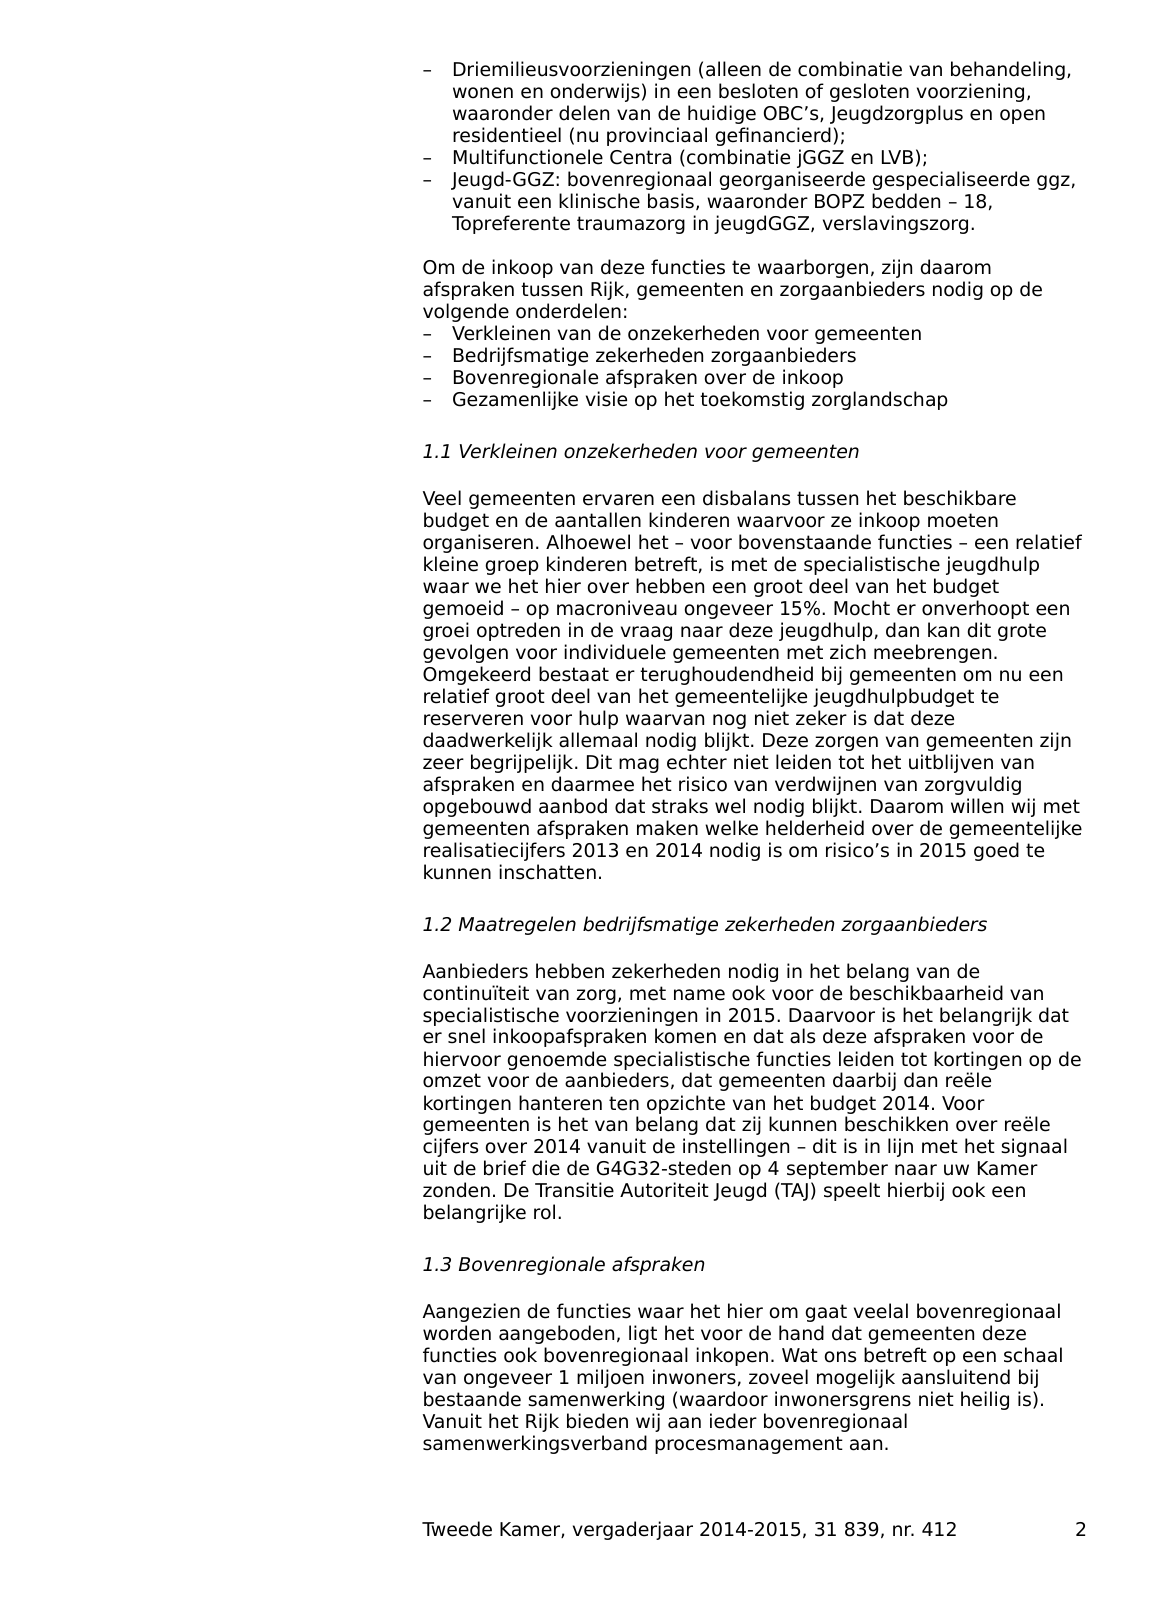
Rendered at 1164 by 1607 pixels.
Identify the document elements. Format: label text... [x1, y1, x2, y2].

text – Driemilieusvoorzieningen (alleen de combinatie van behandeling, wonen en onderwijs) in een besloten of gesloten voorziening, waaronder delen van de huidige OBC’s, Jeugdzorgplus en open residentieel (nu provinciaal gefinancierd); [422, 59, 1087, 147]
text – Bedrijfsmatige zekerheden zorgaanbieders [422, 345, 1087, 367]
text Veel gemeenten ervaren een disbalans tussen het beschikbare budget en de aantallen kinderen waarvoor ze inkoop moeten organiseren. Alhoewel het – voor bovenstaande functies – een relatief kleine groep kinderen betreft, is met de specialistische jeugdhulp waar we het hier over hebben een groot deel van het budget gemoeid – op macroniveau ongeveer 15%. Mocht er onverhoopt een groei optreden in de vraag naar deze jeugdhulp, dan kan dit grote gevolgen voor individuele gemeenten met zich meebrengen. Omgekeerd bestaat er terughoudendheid bij gemeenten om nu een relatief groot deel van het gemeentelijke jeugdhulpbudget te reserveren voor hulp waarvan nog niet zeker is dat deze daadwerkelijk allemaal nodig blijkt. Deze zorgen van gemeenten zijn zeer begrijpelijk. Dit mag echter niet leiden tot het uitblijven van afspraken en daarmee het risico van verdwijnen van zorgvuldig opgebouwd aanbod dat straks wel nodig blijkt. Daarom willen wij met gemeenten afspraken maken welke helderheid over de gemeentelijke realisatiecijfers 2013 en 2014 nodig is om risico’s in 2015 goed te kunnen inschatten. [422, 488, 1087, 883]
subtitle 1.3 Bovenregionale afspraken [422, 1254, 1087, 1276]
text Aanbieders hebben zekerheden nodig in het belang van de continuïteit van zorg, met name ook voor de beschikbaarheid van specialistische voorzieningen in 2015. Daarvoor is het belangrijk dat er snel inkoopafspraken komen en dat als deze afspraken voor de hiervoor genoemde specialistische functies leiden tot kortingen op de omzet voor de aanbieders, dat gemeenten daarbij dan reële kortingen hanteren ten opzichte van het budget 2014. Voor gemeenten is het van belang dat zij kunnen beschikken over reële cijfers over 2014 vanuit de instellingen – dit is in lijn met het signaal uit de brief die de G4G32-steden op 4 september naar uw Kamer zonden. De Transitie Autoriteit Jeugd (TAJ) speelt hierbij ook een belangrijke rol. [422, 961, 1087, 1224]
text – Bovenregionale afspraken over de inkoop [422, 367, 1087, 389]
subtitle 1.1 Verkleinen onzekerheden voor gemeenten [422, 441, 1087, 463]
text – Verkleinen van de onzekerheden voor gemeenten [422, 323, 1087, 345]
text Aangezien de functies waar het hier om gaat veelal bovenregionaal worden aangeboden, ligt het voor de hand dat gemeenten deze functies ook bovenregionaal inkopen. Wat ons betreft op een schaal van ongeveer 1 miljoen inwoners, zoveel mogelijk aansluitend bij bestaande samenwerking (waardoor inwonersgrens niet heilig is). Vanuit het Rijk bieden wij aan ieder bovenregionaal samenwerkingsverband procesmanagement aan. [422, 1301, 1087, 1455]
text Om de inkoop van deze functies te waarborgen, zijn daarom afspraken tussen Rijk, gemeenten en zorgaanbieders nodig op de volgende onderdelen: [422, 257, 1087, 323]
text – Multifunctionele Centra (combinatie jGGZ en LVB); [422, 147, 1087, 169]
subtitle 1.2 Maatregelen bedrijfsmatige zekerheden zorgaanbieders [422, 913, 1087, 936]
text – Jeugd-GGZ: bovenregionaal georganiseerde gespecialiseerde ggz, vanuit een klinische basis, waaronder BOPZ bedden – 18, Topreferente traumazorg in jeugdGGZ, verslavingszorg. [422, 169, 1087, 235]
text – Gezamenlijke visie op het toekomstig zorglandschap [422, 389, 1087, 411]
